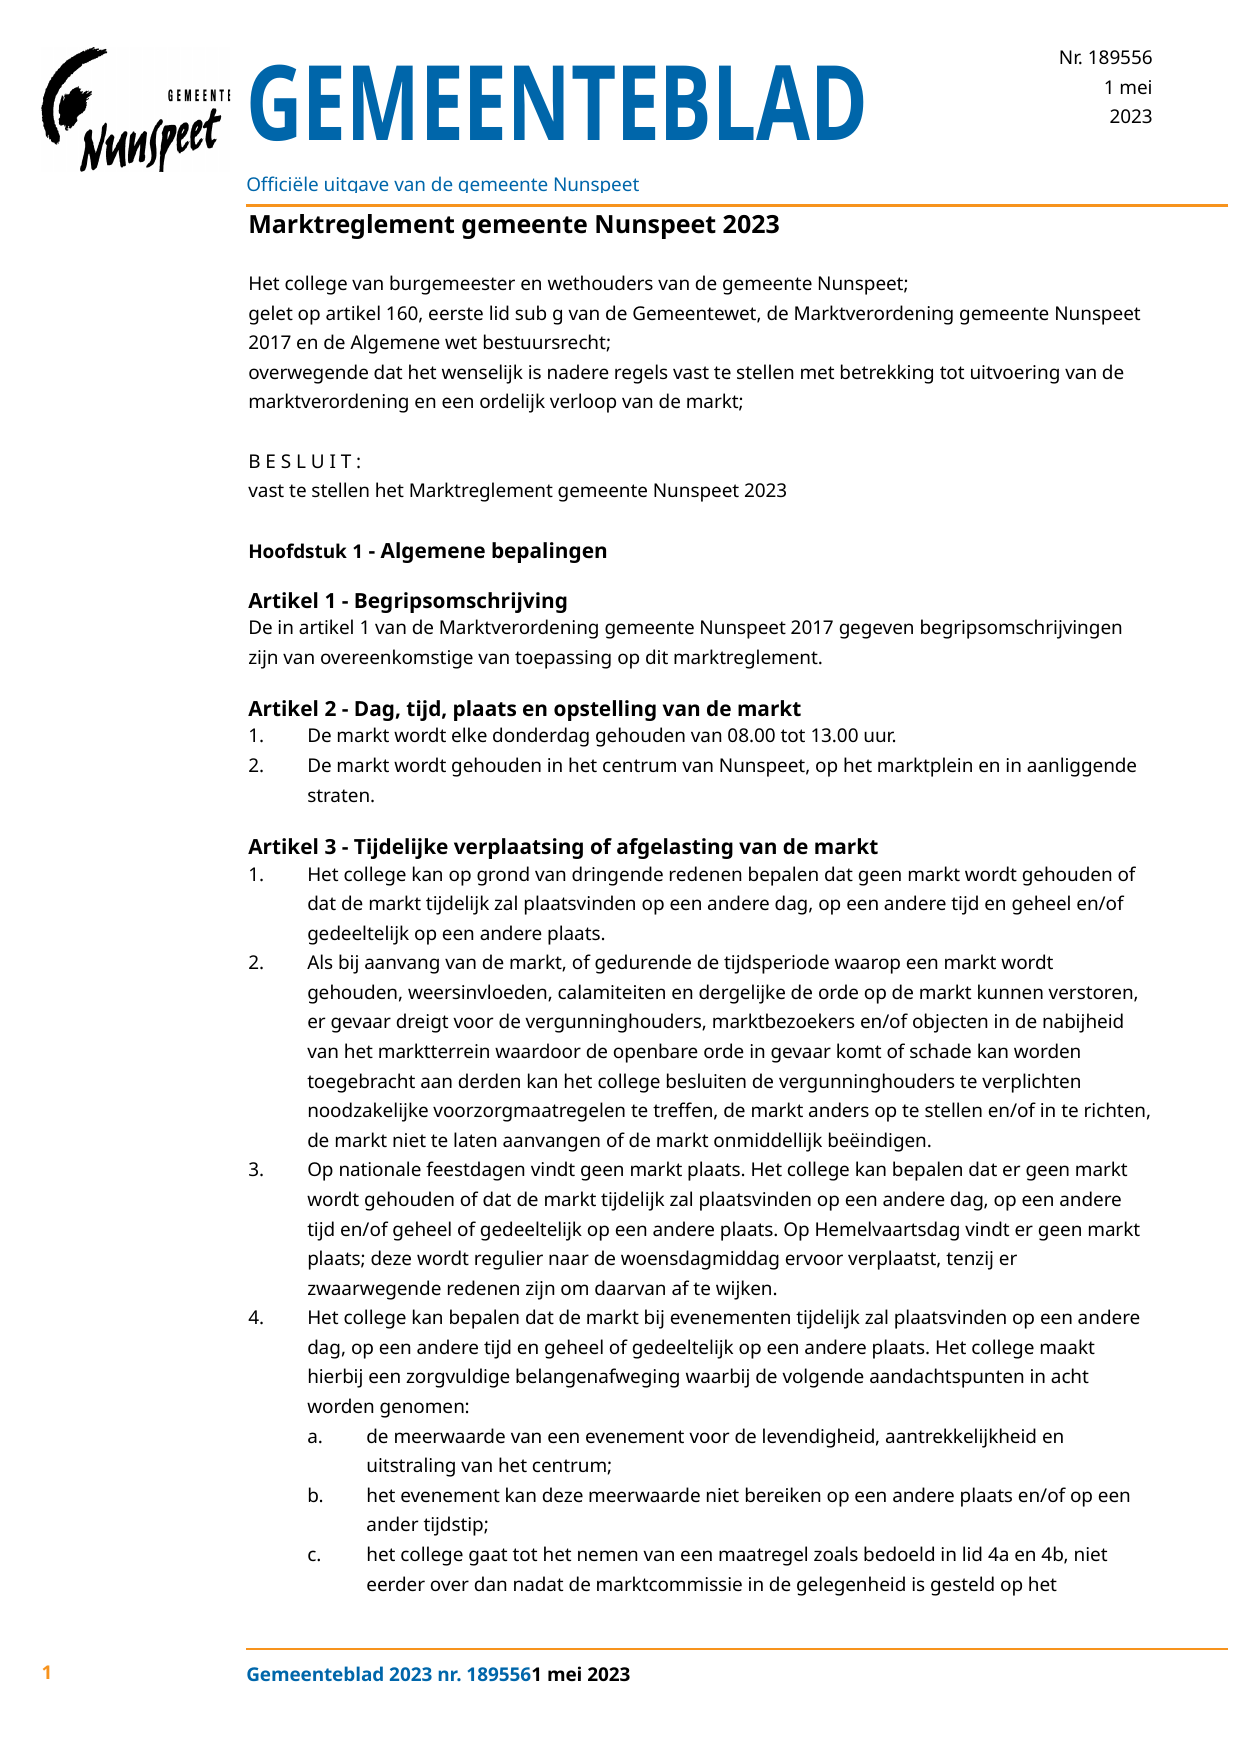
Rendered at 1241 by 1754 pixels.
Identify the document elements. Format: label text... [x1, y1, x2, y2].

text vast te stellen het Marktreglement gemeente Nunspeet 2023 [248, 477, 1152, 503]
list het evenement kan deze meerwaarde niet bereiken op een andere plaats en/of op een ander tijdstip; [307, 1482, 1152, 1537]
text gelet op artikel 160, eerste lid sub g van de Gemeentewet, de Marktverordening gemeente Nunspeet 2017 en de Algemene wet bestuursrecht; [248, 300, 1152, 355]
text Het college van burgemeester en wethouders van de gemeente Nunspeet; [248, 270, 1152, 296]
text Hoofdstuk 1 - Algemene bepalingen [248, 537, 1152, 565]
list De markt wordt elke donderdag gehouden van 08.00 tot 13.00 uur. [248, 723, 1152, 748]
list Het college kan op grond van dringende redenen bepalen dat geen markt wordt gehouden of dat de markt tijdelijk zal plaatsvinden op een andere dag, op een andere tijd en geheel en/of gedeeltelijk op een andere plaats. [248, 861, 1152, 946]
list de meerwaarde van een evenement voor de levendigheid, aantrekkelijkheid en uitstraling van het centrum; [307, 1423, 1152, 1478]
list het college gaat tot het nemen van een maatregel zoals bedoeld in lid 4a en 4b, niet eerder over dan nadat de marktcommissie in de gelegenheid is gesteld op het [307, 1541, 1152, 1596]
text Artikel 1 - Begripsomschrijving [248, 586, 1152, 614]
text B E S L U I T : [248, 448, 1152, 473]
list Als bij aanvang van de markt, of gedurende de tijdsperiode waarop een markt wordt gehouden, weersinvloeden, calamiteiten en dergelijke de orde op de markt kunnen verstoren, er gevaar dreigt voor de vergunninghouders, marktbezoekers en/of objecten in de nabijheid van het marktterrein waardoor de openbare orde in gevaar komt of schade kan worden toegebracht aan derden kan het college besluiten de vergunninghouders te verplichten noodzakelijke voorzorgmaatregelen te treffen, de markt anders op te stellen en/of in te richten, de markt niet te laten aanvangen of de markt onmiddellijk beëindigen. [248, 949, 1152, 1153]
text overwegende dat het wenselijk is nadere regels vast te stellen met betrekking tot uitvoering van de marktverordening en een ordelijk verloop van de markt; [248, 359, 1152, 414]
picture [41, 47, 231, 172]
text De in artikel 1 van de Marktverordening gemeente Nunspeet 2017 gegeven begripsomschrijvingen zijn van overeenkomstige van toepassing op dit marktreglement. [248, 614, 1152, 669]
list Op nationale feestdagen vindt geen markt plaats. Het college kan bepalen dat er geen markt wordt gehouden of dat de markt tijdelijk zal plaatsvinden op een andere dag, op een andere tijd en/of geheel of gedeeltelijk op een andere plaats. Op Hemelvaartsdag vindt er geen markt plaats; deze wordt regulier naar de woensdagmiddag ervoor verplaatst, tenzij er zwaarwegende redenen zijn om daarvan af te wijken. [248, 1157, 1152, 1301]
text Artikel 2 - Dag, tijd, plaats en opstelling van de markt [248, 694, 1152, 723]
text Artikel 3 - Tijdelijke verplaatsing of afgelasting van de markt [248, 832, 1152, 861]
list Het college kan bepalen dat de markt bij evenementen tijdelijk zal plaatsvinden op een andere dag, op een andere tijd en geheel of gedeeltelijk op een andere plaats. Het college maakt hierbij een zorgvuldige belangenafweging waarbij de volgende aandachtspunten in acht worden genomen: [248, 1304, 1152, 1419]
text Marktreglement gemeente Nunspeet 2023 [248, 207, 1152, 241]
list De markt wordt gehouden in het centrum van Nunspeet, op het marktplein en in aanliggende straten. [248, 752, 1152, 808]
